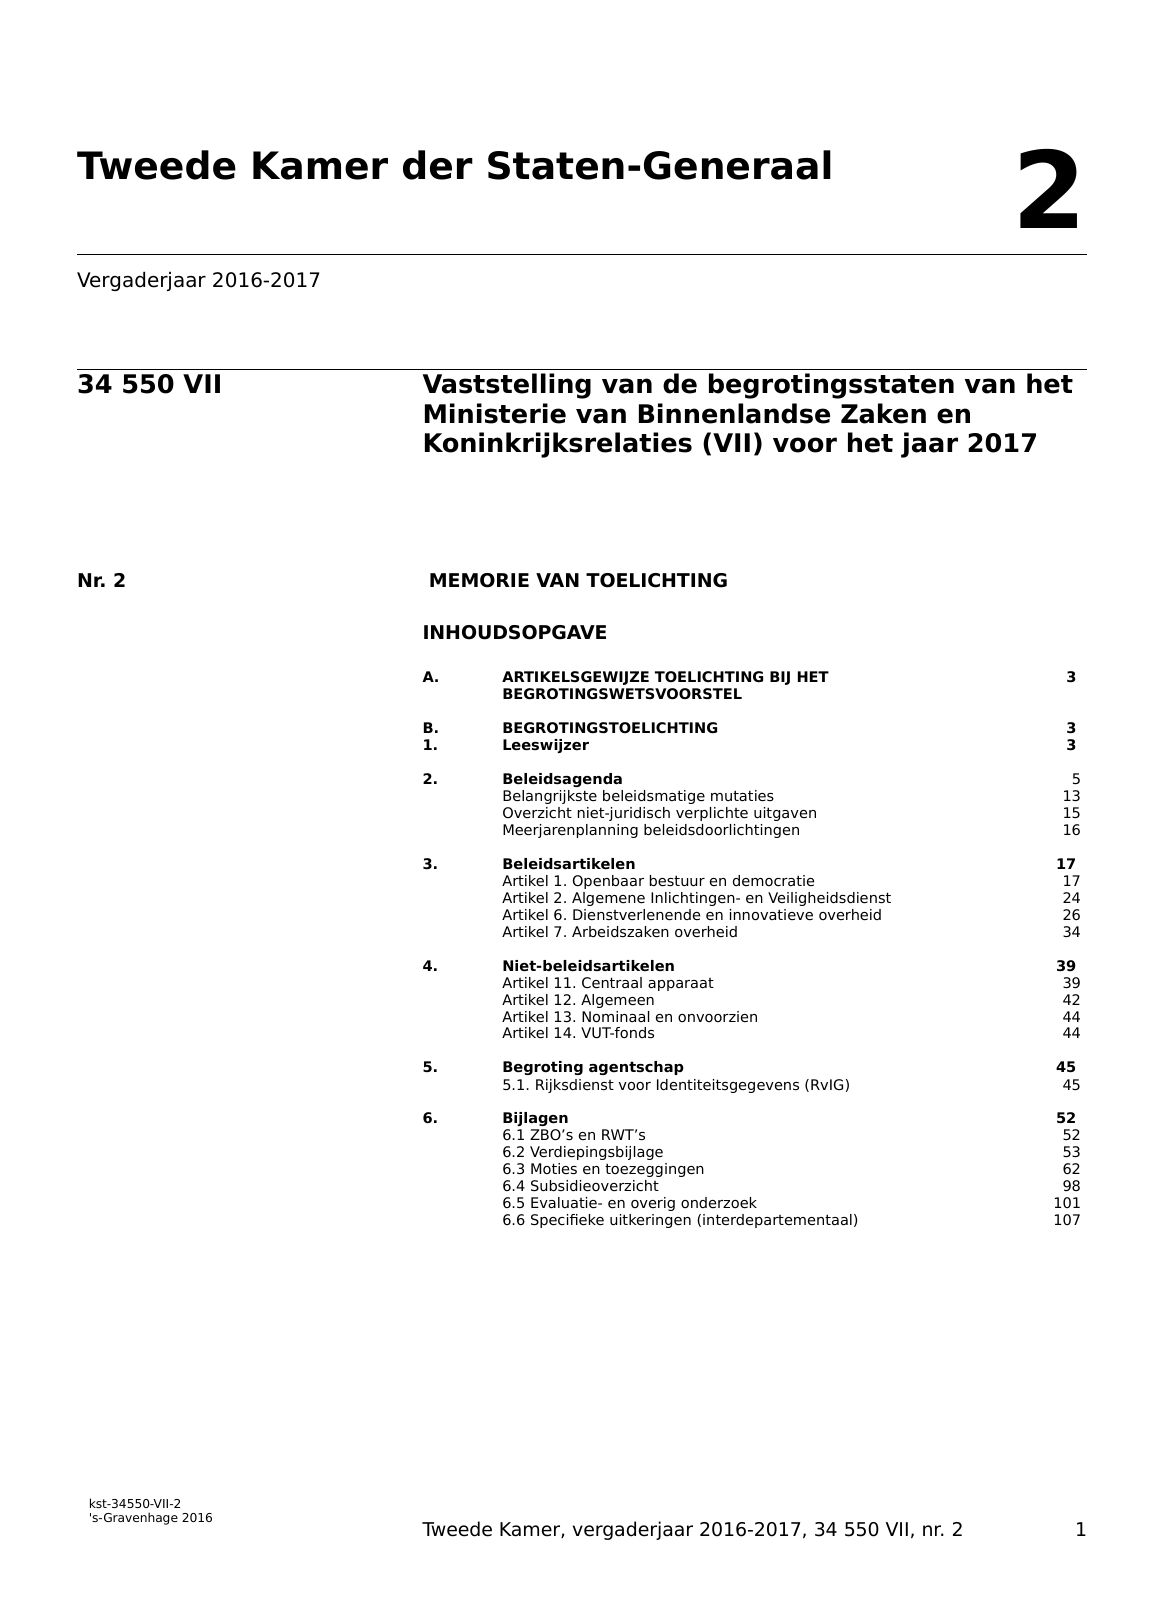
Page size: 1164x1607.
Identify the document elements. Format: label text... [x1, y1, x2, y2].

table_cell [422, 1076, 496, 1093]
table_header Tweede Kamer der Staten-Generaal [77, 130, 886, 254]
table_cell [496, 1043, 1028, 1059]
table_cell 15 [1028, 805, 1087, 822]
table_cell 2. [422, 771, 496, 788]
table_cell Niet-beleidsartikelen [496, 958, 1028, 974]
table_cell 6.2 Verdiepingsbijlage [496, 1144, 1028, 1161]
text 's-Gravenhage 2016 [88, 1511, 323, 1525]
text kst-34550-VII-2 [88, 1497, 323, 1511]
table_cell [422, 1212, 496, 1229]
table_cell 44 [1028, 1009, 1087, 1025]
table_cell [422, 924, 496, 941]
table_cell 45 [1028, 1076, 1087, 1093]
table_cell 6. [422, 1110, 496, 1127]
table_cell 42 [1028, 991, 1087, 1008]
table_cell Artikel 12. Algemeen [496, 991, 1028, 1008]
table_cell 24 [1028, 890, 1087, 907]
table_cell [1028, 703, 1087, 720]
table_cell 44 [1028, 1025, 1087, 1042]
table_cell Artikel 6. Dienstverlenende en innovatieve overheid [496, 907, 1028, 923]
table_cell B. [422, 720, 496, 737]
table_cell [1028, 1093, 1087, 1110]
table_cell 6.4 Subsidieoverzicht [496, 1178, 1028, 1195]
table_cell [422, 1161, 496, 1178]
table_cell 13 [1028, 788, 1087, 805]
table_cell 101 [1028, 1195, 1087, 1212]
table_header 3 [1028, 669, 1087, 703]
table_cell 98 [1028, 1178, 1087, 1195]
table_cell [422, 788, 496, 805]
table_cell [1028, 941, 1087, 957]
table_cell [422, 991, 496, 1008]
table_cell 16 [1028, 822, 1087, 839]
table_cell [496, 941, 1028, 957]
table_cell [422, 1144, 496, 1161]
table_cell 5. [422, 1059, 496, 1076]
table_cell 3 [1028, 737, 1087, 754]
table_cell [422, 907, 496, 923]
table_cell 52 [1028, 1110, 1087, 1127]
table_cell Bijlagen [496, 1110, 1028, 1127]
table_cell [496, 1093, 1028, 1110]
table_cell 4. [422, 958, 496, 974]
table_cell [422, 1195, 496, 1212]
table_cell [1028, 754, 1087, 771]
subtitle 34 550 VII Vaststelling van de begrotingsstaten van het Ministerie van Binnenlandse Zaken en Koninkrijksrelaties (VII) voor het jaar 2017 [77, 370, 1087, 459]
table_cell Beleidsartikelen [496, 856, 1028, 873]
table_cell [496, 754, 1028, 771]
table_cell Artikel 13. Nominaal en onvoorzien [496, 1009, 1028, 1025]
table_cell 3 [1028, 720, 1087, 737]
table_cell 53 [1028, 1144, 1087, 1161]
table_cell Artikel 2. Algemene Inlichtingen- en Veiligheidsdienst [496, 890, 1028, 907]
table_cell [422, 1127, 496, 1144]
table_cell 1. [422, 737, 496, 754]
table_cell Artikel 7. Arbeidszaken overheid [496, 924, 1028, 941]
table_cell Belangrijkste beleidsmatige mutaties [496, 788, 1028, 805]
table_cell [422, 822, 496, 839]
table_cell 26 [1028, 907, 1087, 923]
table_cell [422, 941, 496, 957]
table_cell [1028, 839, 1087, 856]
table_cell Vergaderjaar 2016-2017 [77, 255, 1087, 369]
table_header 2 [886, 130, 1087, 254]
table_header ARTIKELSGEWIJZE TOELICHTING BIJ HET BEGROTINGSWETSVOORSTEL [496, 669, 1028, 703]
table_cell 39 [1028, 975, 1087, 991]
table_cell 5 [1028, 771, 1087, 788]
table_cell [422, 754, 496, 771]
subtitle INHOUDSOPGAVE [422, 622, 1087, 644]
table_cell Leeswijzer [496, 737, 1028, 754]
table_cell 3. [422, 856, 496, 873]
table_cell [422, 703, 496, 720]
table_cell [422, 839, 496, 856]
table_cell [422, 890, 496, 907]
table_cell Artikel 1. Openbaar bestuur en democratie [496, 873, 1028, 889]
table_cell [496, 839, 1028, 856]
table_cell 17 [1028, 873, 1087, 889]
table_cell 107 [1028, 1212, 1087, 1229]
table_cell Meerjarenplanning beleidsdoorlichtingen [496, 822, 1028, 839]
table_cell Beleidsagenda [496, 771, 1028, 788]
table_cell [422, 1178, 496, 1195]
table_cell [422, 975, 496, 991]
table_cell [422, 1025, 496, 1042]
table_header A. [422, 669, 496, 703]
table_cell [422, 873, 496, 889]
table_cell [496, 703, 1028, 720]
table_cell 6.6 Specifieke uitkeringen (interdepartementaal) [496, 1212, 1028, 1229]
table_cell 62 [1028, 1161, 1087, 1178]
table_cell [1028, 1043, 1087, 1059]
table_cell 6.5 Evaluatie- en overig onderzoek [496, 1195, 1028, 1212]
table_cell [422, 805, 496, 822]
subtitle Nr. 2 MEMORIE VAN TOELICHTING [77, 570, 1087, 592]
table_cell [422, 1009, 496, 1025]
table_cell Artikel 14. VUT-fonds [496, 1025, 1028, 1042]
table_cell Overzicht niet-juridisch verplichte uitgaven [496, 805, 1028, 822]
table_cell 5.1. Rijksdienst voor Identiteitsgegevens (RvIG) [496, 1076, 1028, 1093]
table_cell [422, 1043, 496, 1059]
table_cell 6.3 Moties en toezeggingen [496, 1161, 1028, 1178]
table_cell 52 [1028, 1127, 1087, 1144]
table_cell 45 [1028, 1059, 1087, 1076]
table_cell 17 [1028, 856, 1087, 873]
table_cell Begroting agentschap [496, 1059, 1028, 1076]
table_cell BEGROTINGSTOELICHTING [496, 720, 1028, 737]
table_cell [422, 1093, 496, 1110]
table_cell 39 [1028, 958, 1087, 974]
table_cell 6.1 ZBO’s en RWT’s [496, 1127, 1028, 1144]
table_cell Artikel 11. Centraal apparaat [496, 975, 1028, 991]
table_cell 34 [1028, 924, 1087, 941]
